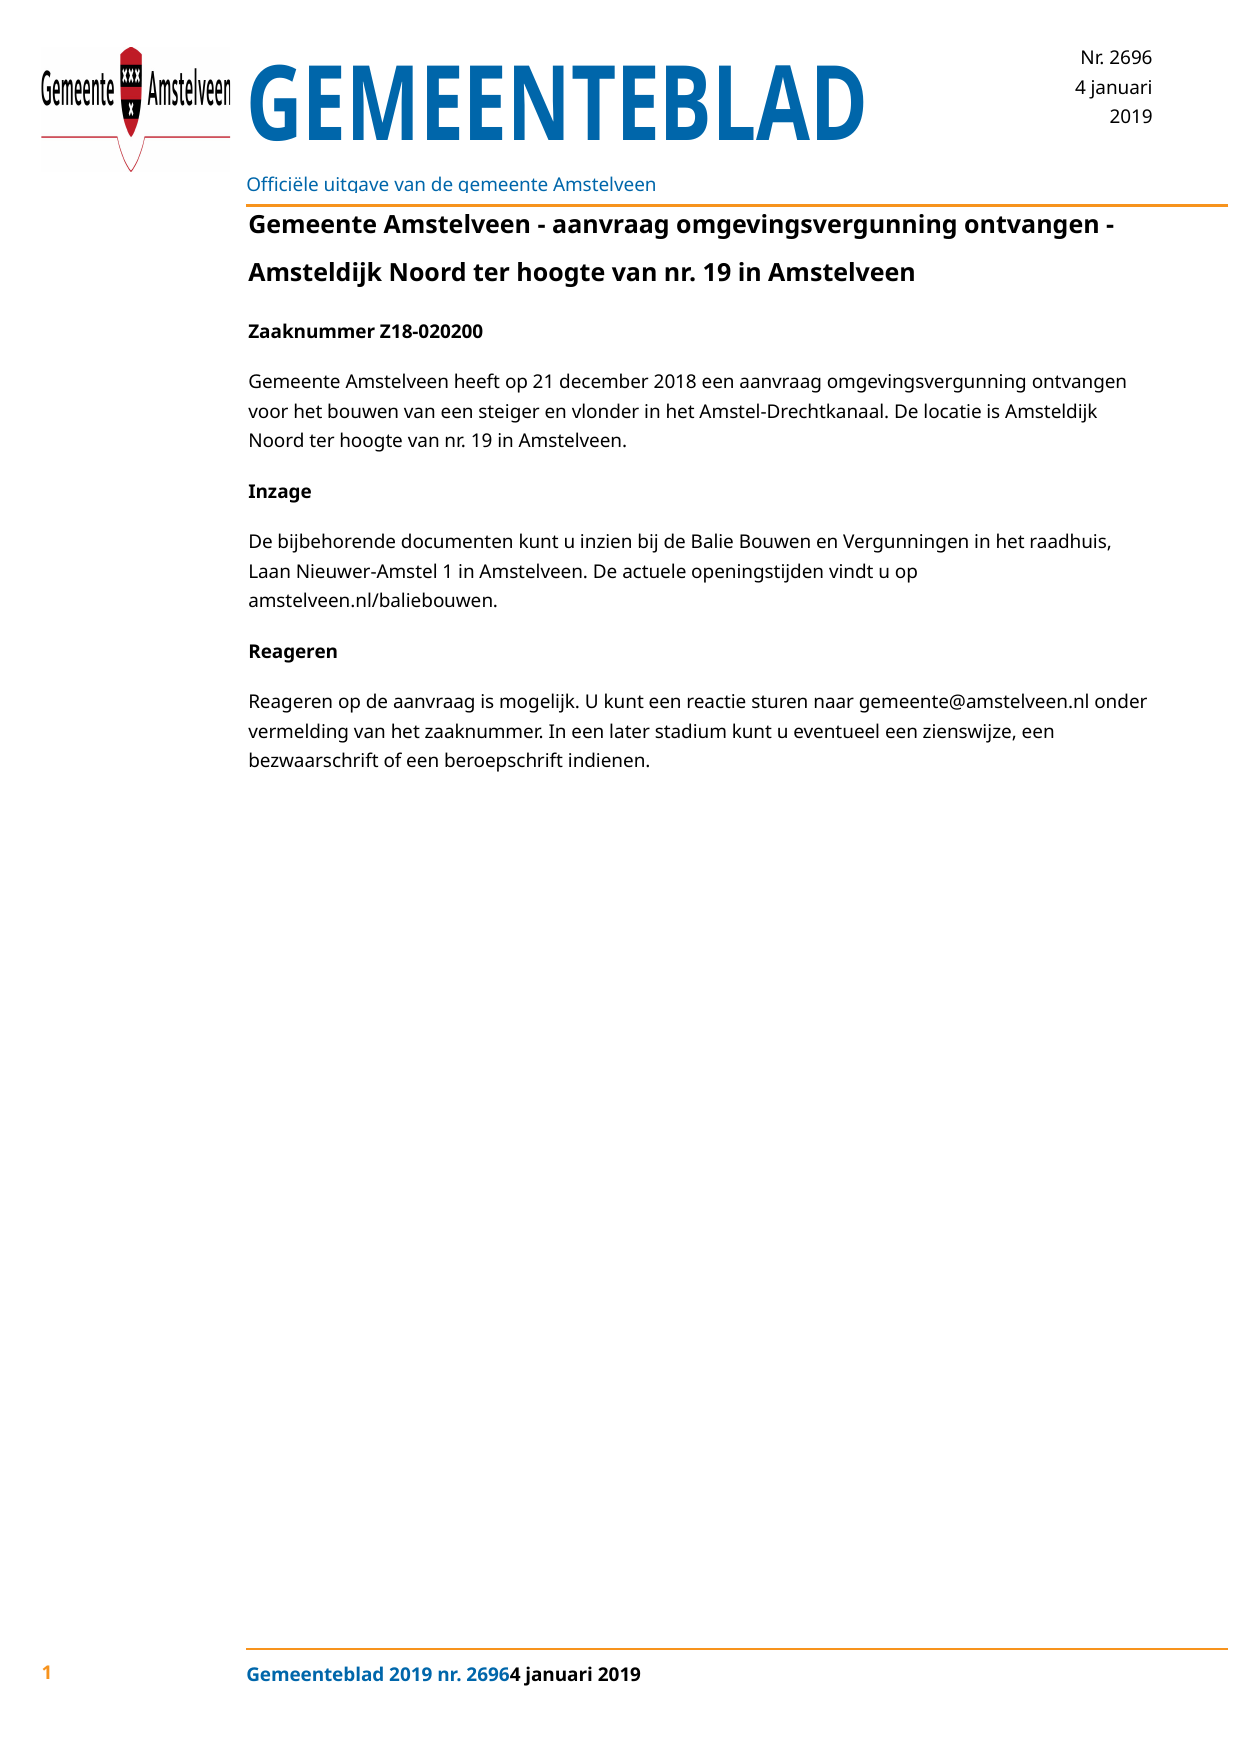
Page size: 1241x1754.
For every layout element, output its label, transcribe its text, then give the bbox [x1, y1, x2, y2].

text Gemeente Amstelveen - aanvraag omgevingsvergunning ontvangen - Amsteldijk Noord ter hoogte van nr. 19 in Amstelveen [248, 207, 1152, 288]
text Reageren [248, 638, 1152, 664]
text Inzage [248, 478, 1152, 504]
picture [41, 47, 231, 172]
text Zaaknummer Z18-020200 [248, 318, 1152, 344]
text De bijbehorende documenten kunt u inzien bij de Balie Bouwen en Vergunningen in het raadhuis, Laan Nieuwer-Amstel 1 in Amstelveen. De actuele openingstijden vindt u op amstelveen.nl/baliebouwen. [248, 528, 1152, 613]
text Reageren op de aanvraag is mogelijk. U kunt een reactie sturen naar gemeente@amstelveen.nl onder vermelding van het zaaknummer. In een later stadium kunt u eventueel een zienswijze, een bezwaarschrift of een beroepschrift indienen. [248, 688, 1152, 773]
text Gemeente Amstelveen heeft op 21 december 2018 een aanvraag omgevingsvergunning ontvangen voor het bouwen van een steiger en vlonder in het Amstel-Drechtkanaal. De locatie is Amsteldijk Noord ter hoogte van nr. 19 in Amstelveen. [248, 368, 1152, 453]
